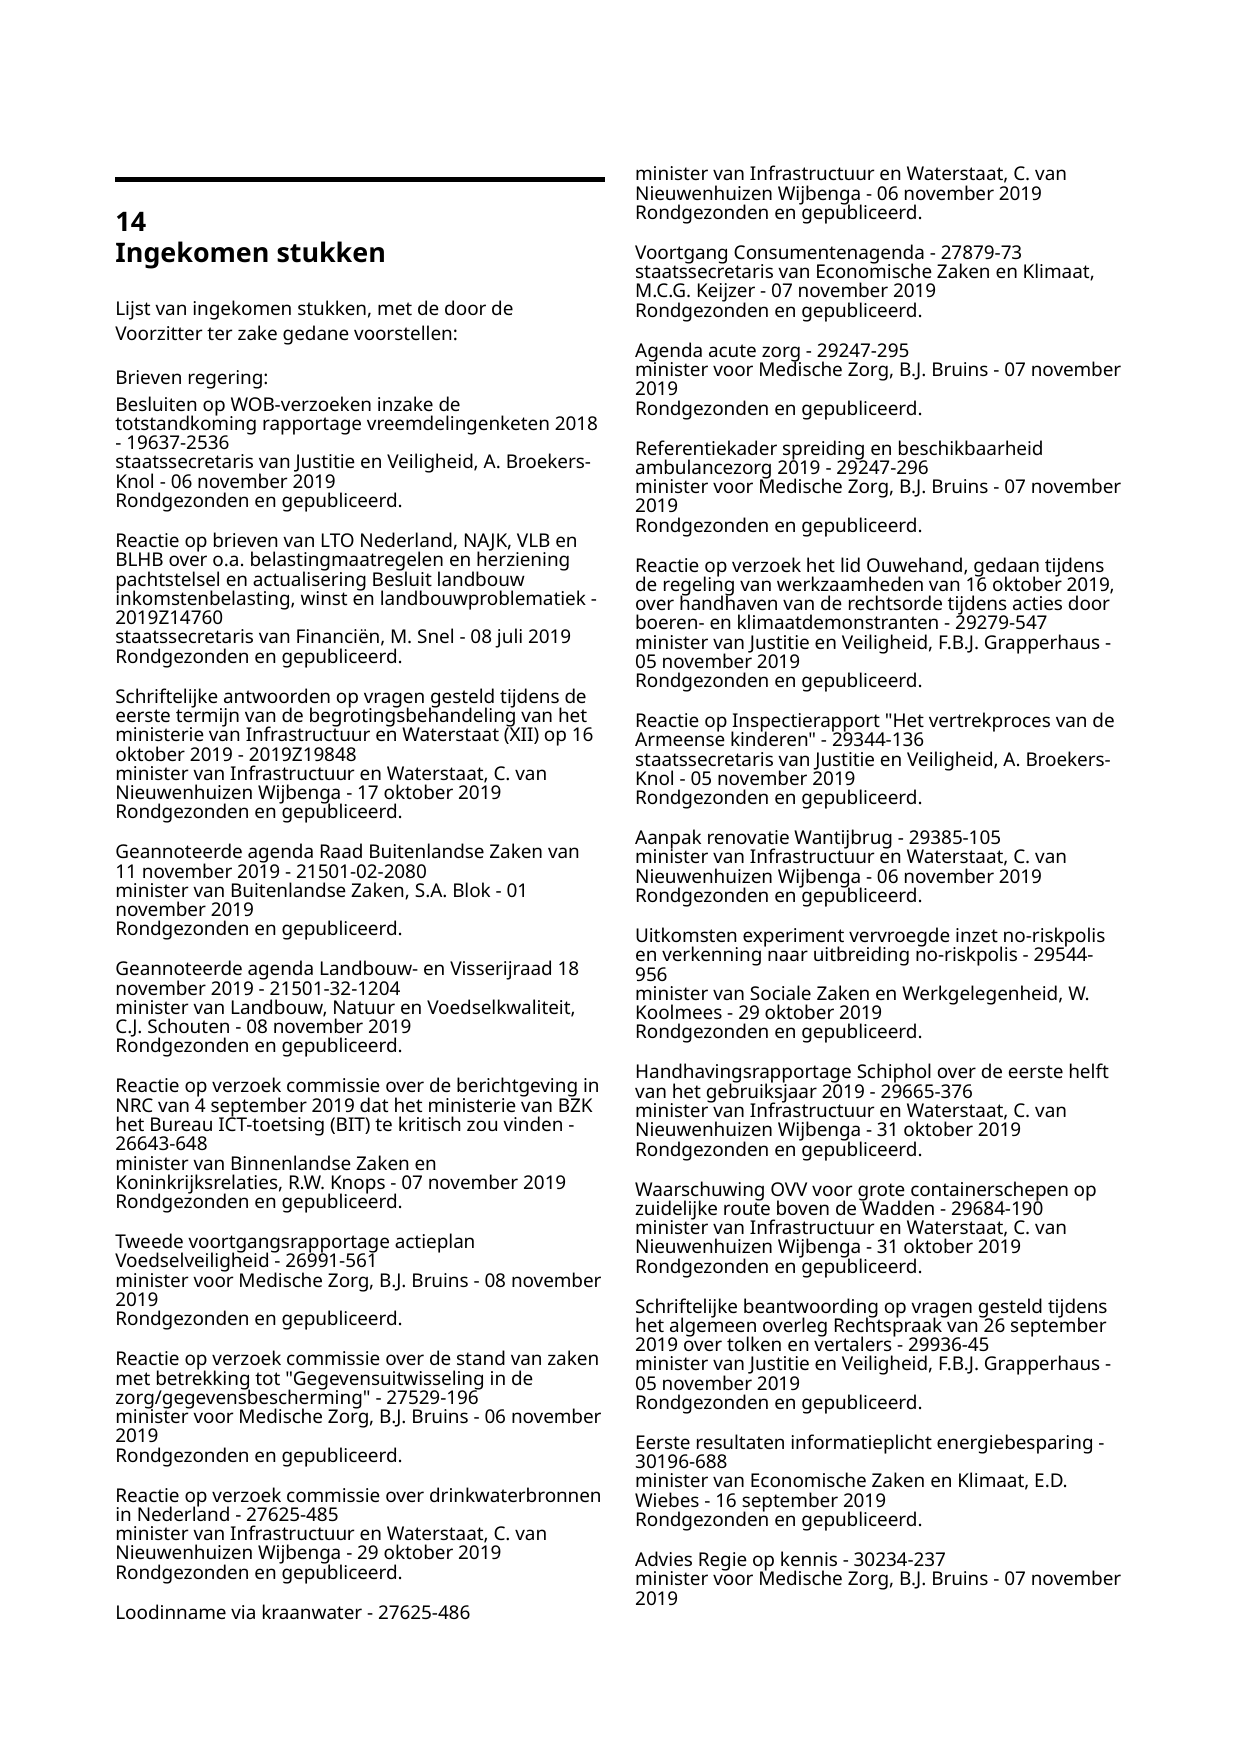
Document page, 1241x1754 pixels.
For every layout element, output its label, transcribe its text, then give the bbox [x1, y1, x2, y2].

text Ingekomen stukken [115, 239, 605, 283]
text minister van Sociale Zaken en Werkgelegenheid, W. Koolmees - 29 oktober 2019 [635, 985, 1125, 1023]
text minister van Justitie en Veiligheid, F.B.J. Grapperhaus - 05 november 2019 [635, 634, 1125, 672]
text minister voor Medische Zorg, B.J. Bruins - 07 november 2019 [635, 478, 1125, 517]
text Geannoteerde agenda Raad Buitenlandse Zaken van 11 november 2019 - 21501-02-2080 [115, 843, 605, 882]
text Agenda acute zorg - 29247-295 [635, 342, 1125, 361]
text Rondgezonden en gepubliceerd. [635, 1511, 1125, 1530]
text minister voor Medische Zorg, B.J. Bruins - 06 november 2019 [115, 1408, 605, 1447]
text minister voor Medische Zorg, B.J. Bruins - 08 november 2019 [115, 1272, 605, 1310]
text Rondgezonden en gepubliceerd. [635, 517, 1125, 536]
text Handhavingsrapportage Schiphol over de eerste helft van het gebruiksjaar 2019 - 29665-376 [635, 1063, 1125, 1102]
text staatssecretaris van Justitie en Veiligheid, A. Broekers-Knol - 05 november 2019 [635, 751, 1125, 789]
text Rondgezonden en gepubliceerd. [115, 492, 605, 511]
text Rondgezonden en gepubliceerd. [635, 399, 1125, 419]
text Reactie op verzoek commissie over drinkwaterbronnen in Nederland - 27625-485 [115, 1487, 605, 1525]
text Rondgezonden en gepubliceerd. [635, 302, 1125, 321]
text Reactie op verzoek commissie over de stand van zaken met betrekking tot "Gegevensuitwisseling in de zorg/gegevensbescherming" - 27529-196 [115, 1350, 605, 1408]
text minister van Economische Zaken en Klimaat, E.D. Wiebes - 16 september 2019 [635, 1472, 1125, 1511]
text minister voor Medische Zorg, B.J. Bruins - 07 november 2019 [635, 361, 1125, 399]
text Reactie op Inspectierapport "Het vertrekproces van de Armeense kinderen" - 29344-136 [635, 712, 1125, 751]
text staatssecretaris van Justitie en Veiligheid, A. Broekers-Knol - 06 november 2019 [115, 453, 605, 492]
text minister van Infrastructuur en Waterstaat, C. van Nieuwenhuizen Wijbenga - 17 oktober 2019 [115, 765, 605, 803]
text Aanpak renovatie Wantijbrug - 29385-105 [635, 829, 1125, 848]
text Rondgezonden en gepubliceerd. [115, 1193, 605, 1212]
text Rondgezonden en gepubliceerd. [115, 1037, 605, 1057]
text minister van Justitie en Veiligheid, F.B.J. Grapperhaus - 05 november 2019 [635, 1355, 1125, 1394]
text Lijst van ingekomen stukken, met de door de Voorzitter ter zake gedane voorstellen: [115, 295, 605, 346]
text Uitkomsten experiment vervroegde inzet no-riskpolis en verkenning naar uitbreiding no-riskpolis - 29544-956 [635, 927, 1125, 985]
text Besluiten op WOB-verzoeken inzake de totstandkoming rapportage vreemdelingenketen 2018 - 19637-2536 [115, 396, 605, 453]
text Rondgezonden en gepubliceerd. [635, 672, 1125, 691]
text Rondgezonden en gepubliceerd. [635, 1394, 1125, 1413]
text minister van Landbouw, Natuur en Voedselkwaliteit, C.J. Schouten - 08 november 2019 [115, 999, 605, 1037]
text Reactie op brieven van LTO Nederland, NAJK, VLB en BLHB over o.a. belastingmaatregelen en herziening pachtstelsel en actualisering Besluit landbouw inkomstenbelasting, winst en landbouwproblematiek - 2019Z14760 [115, 532, 605, 628]
text Reactie op verzoek het lid Ouwehand, gedaan tijdens de regeling van werkzaamheden van 16 oktober 2019, over handhaven van de rechtsorde tijdens acties door boeren- en klimaatdemonstranten - 29279-547 [635, 557, 1125, 634]
text minister van Infrastructuur en Waterstaat, C. van Nieuwenhuizen Wijbenga - 29 oktober 2019 [115, 1525, 605, 1564]
text Schriftelijke beantwoording op vragen gesteld tijdens het algemeen overleg Rechtspraak van 26 september 2019 over tolken en vertalers - 29936-45 [635, 1298, 1125, 1355]
text staatssecretaris van Economische Zaken en Klimaat, M.C.G. Keijzer - 07 november 2019 [635, 263, 1125, 302]
text staatssecretaris van Financiën, M. Snel - 08 juli 2019 [115, 628, 605, 648]
text Loodinname via kraanwater - 27625-486 [115, 1604, 605, 1623]
text Rondgezonden en gepubliceerd. [635, 887, 1125, 906]
text minister van Infrastructuur en Waterstaat, C. van Nieuwenhuizen Wijbenga - 31 oktober 2019 [635, 1102, 1125, 1141]
text Rondgezonden en gepubliceerd. [115, 648, 605, 667]
text minister van Binnenlandse Zaken en Koninkrijksrelaties, R.W. Knops - 07 november 2019 [115, 1154, 605, 1193]
text Referentiekader spreiding en beschikbaarheid ambulancezorg 2019 - 29247-296 [635, 439, 1125, 478]
text Rondgezonden en gepubliceerd. [115, 920, 605, 940]
text Rondgezonden en gepubliceerd. [635, 1258, 1125, 1277]
text Voortgang Consumentenagenda - 27879-73 [635, 244, 1125, 263]
text Geannoteerde agenda Landbouw- en Visserijraad 18 november 2019 - 21501-32-1204 [115, 960, 605, 999]
text Rondgezonden en gepubliceerd. [635, 789, 1125, 808]
text Rondgezonden en gepubliceerd. [115, 1310, 605, 1329]
text minister van Infrastructuur en Waterstaat, C. van Nieuwenhuizen Wijbenga - 06 november 2019 [635, 165, 1125, 204]
text Advies Regie op kennis - 30234-237 [635, 1551, 1125, 1570]
text Brieven regering: [115, 364, 605, 390]
text Rondgezonden en gepubliceerd. [115, 803, 605, 823]
text Waarschuwing OVV voor grote containerschepen op zuidelijke route boven de Wadden - 29684-190 [635, 1181, 1125, 1219]
text Reactie op verzoek commissie over de berichtgeving in NRC van 4 september 2019 dat het ministerie van BZK het Bureau ICT-toetsing (BIT) te kritisch zou vinden - 26643-648 [115, 1077, 605, 1154]
text minister van Infrastructuur en Waterstaat, C. van Nieuwenhuizen Wijbenga - 31 oktober 2019 [635, 1219, 1125, 1258]
text minister van Buitenlandse Zaken, S.A. Blok - 01 november 2019 [115, 882, 605, 920]
text 14 [115, 203, 605, 239]
text Eerste resultaten informatieplicht energiebesparing - 30196-688 [635, 1434, 1125, 1472]
text Rondgezonden en gepubliceerd. [115, 1447, 605, 1466]
text minister voor Medische Zorg, B.J. Bruins - 07 november 2019 [635, 1570, 1125, 1609]
text Rondgezonden en gepubliceerd. [635, 204, 1125, 223]
text minister van Infrastructuur en Waterstaat, C. van Nieuwenhuizen Wijbenga - 06 november 2019 [635, 848, 1125, 887]
text Rondgezonden en gepubliceerd. [635, 1023, 1125, 1043]
text Tweede voortgangsrapportage actieplan Voedselveiligheid - 26991-561 [115, 1233, 605, 1272]
text Rondgezonden en gepubliceerd. [635, 1141, 1125, 1160]
text Schriftelijke antwoorden op vragen gesteld tijdens de eerste termijn van de begrotingsbehandeling van het ministerie van Infrastructuur en Waterstaat (XII) op 16 oktober 2019 - 2019Z19848 [115, 688, 605, 765]
text Rondgezonden en gepubliceerd. [115, 1564, 605, 1583]
